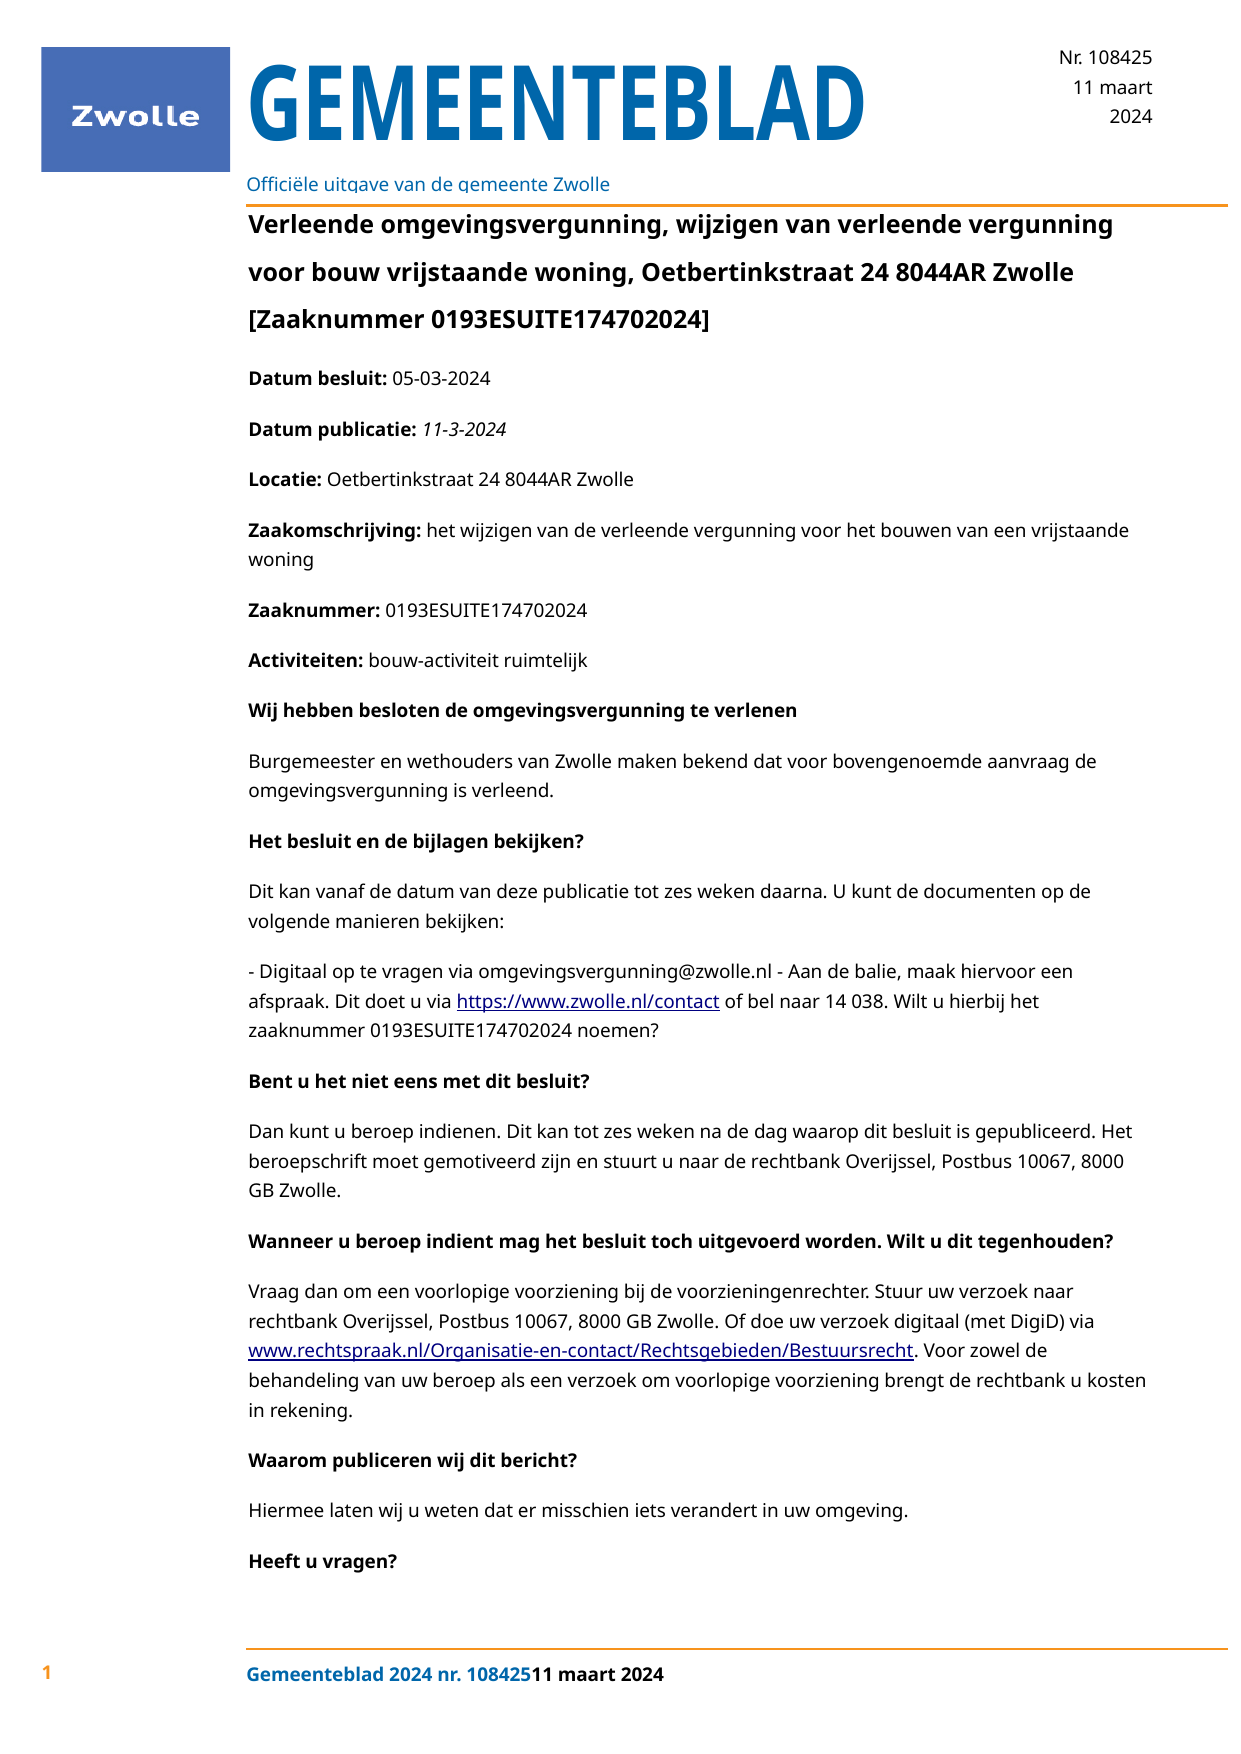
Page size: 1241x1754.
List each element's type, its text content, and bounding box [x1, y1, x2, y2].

text Het besluit en de bijlagen bekijken? [248, 828, 1152, 854]
text Dan kunt u beroep indienen. Dit kan tot zes weken na de dag waarop dit besluit is gepubliceerd. Het beroepschrift moet gemotiveerd zijn en stuurt u naar de rechtbank Overijssel, Postbus 10067, 8000 GB Zwolle. [248, 1118, 1152, 1203]
text Dit kan vanaf de datum van deze publicatie tot zes weken daarna. U kunt de documenten op de volgende manieren bekijken: [248, 878, 1152, 934]
text Locatie: Oetbertinkstraat 24 8044AR Zwolle [248, 466, 1152, 492]
text Datum besluit: 05-03-2024 [248, 366, 1152, 391]
text Waarom publiceren wij dit bericht? [248, 1447, 1152, 1473]
text Verleende omgevingsvergunning, wijzigen van verleende vergunning voor bouw vrijstaande woning, Oetbertinkstraat 24 8044AR Zwolle [Zaaknummer 0193ESUITE174702024] [248, 207, 1152, 336]
text Activiteiten: bouw-activiteit ruimtelijk [248, 647, 1152, 673]
text Vraag dan om een voorlopige voorziening bij de voorzieningenrechter. Stuur uw verzoek naar rechtbank Overijssel, Postbus 10067, 8000 GB Zwolle. Of doe uw verzoek digitaal (met DigiD) via www.rechtspraak.nl/Organisatie-en-contact/Rechtsgebieden/Bestuursrecht. Voor zowel de behandeling van uw beroep als een verzoek om voorlopige voorziening brengt de rechtbank u kosten in rekening. [248, 1278, 1152, 1422]
text Hiermee laten wij u weten dat er misschien iets verandert in uw omgeving. [248, 1498, 1152, 1523]
text Bent u het niet eens met dit besluit? [248, 1068, 1152, 1094]
text Zaakomschrijving: het wijzigen van de verleende vergunning voor het bouwen van een vrijstaande woning [248, 517, 1152, 572]
text Heeft u vragen? [248, 1548, 1152, 1574]
text Datum publicatie: 11-3-2024 [248, 416, 1152, 442]
text Zaaknummer: 0193ESUITE174702024 [248, 597, 1152, 622]
text - Digitaal op te vragen via omgevingsvergunning@zwolle.nl - Aan de balie, maak hiervoor een afspraak. Dit doet u via https://www.zwolle.nl/contact of bel naar 14 038. Wilt u hierbij het zaaknummer 0193ESUITE174702024 noemen? [248, 958, 1152, 1043]
picture [41, 47, 231, 172]
text Burgemeester en wethouders van Zwolle maken bekend dat voor bovengenoemde aanvraag de omgevingsvergunning is verleend. [248, 748, 1152, 803]
text Wanneer u beroep indient mag het besluit toch uitgevoerd worden. Wilt u dit tegenhouden? [248, 1228, 1152, 1254]
text Wij hebben besloten de omgevingsvergunning te verlenen [248, 698, 1152, 723]
